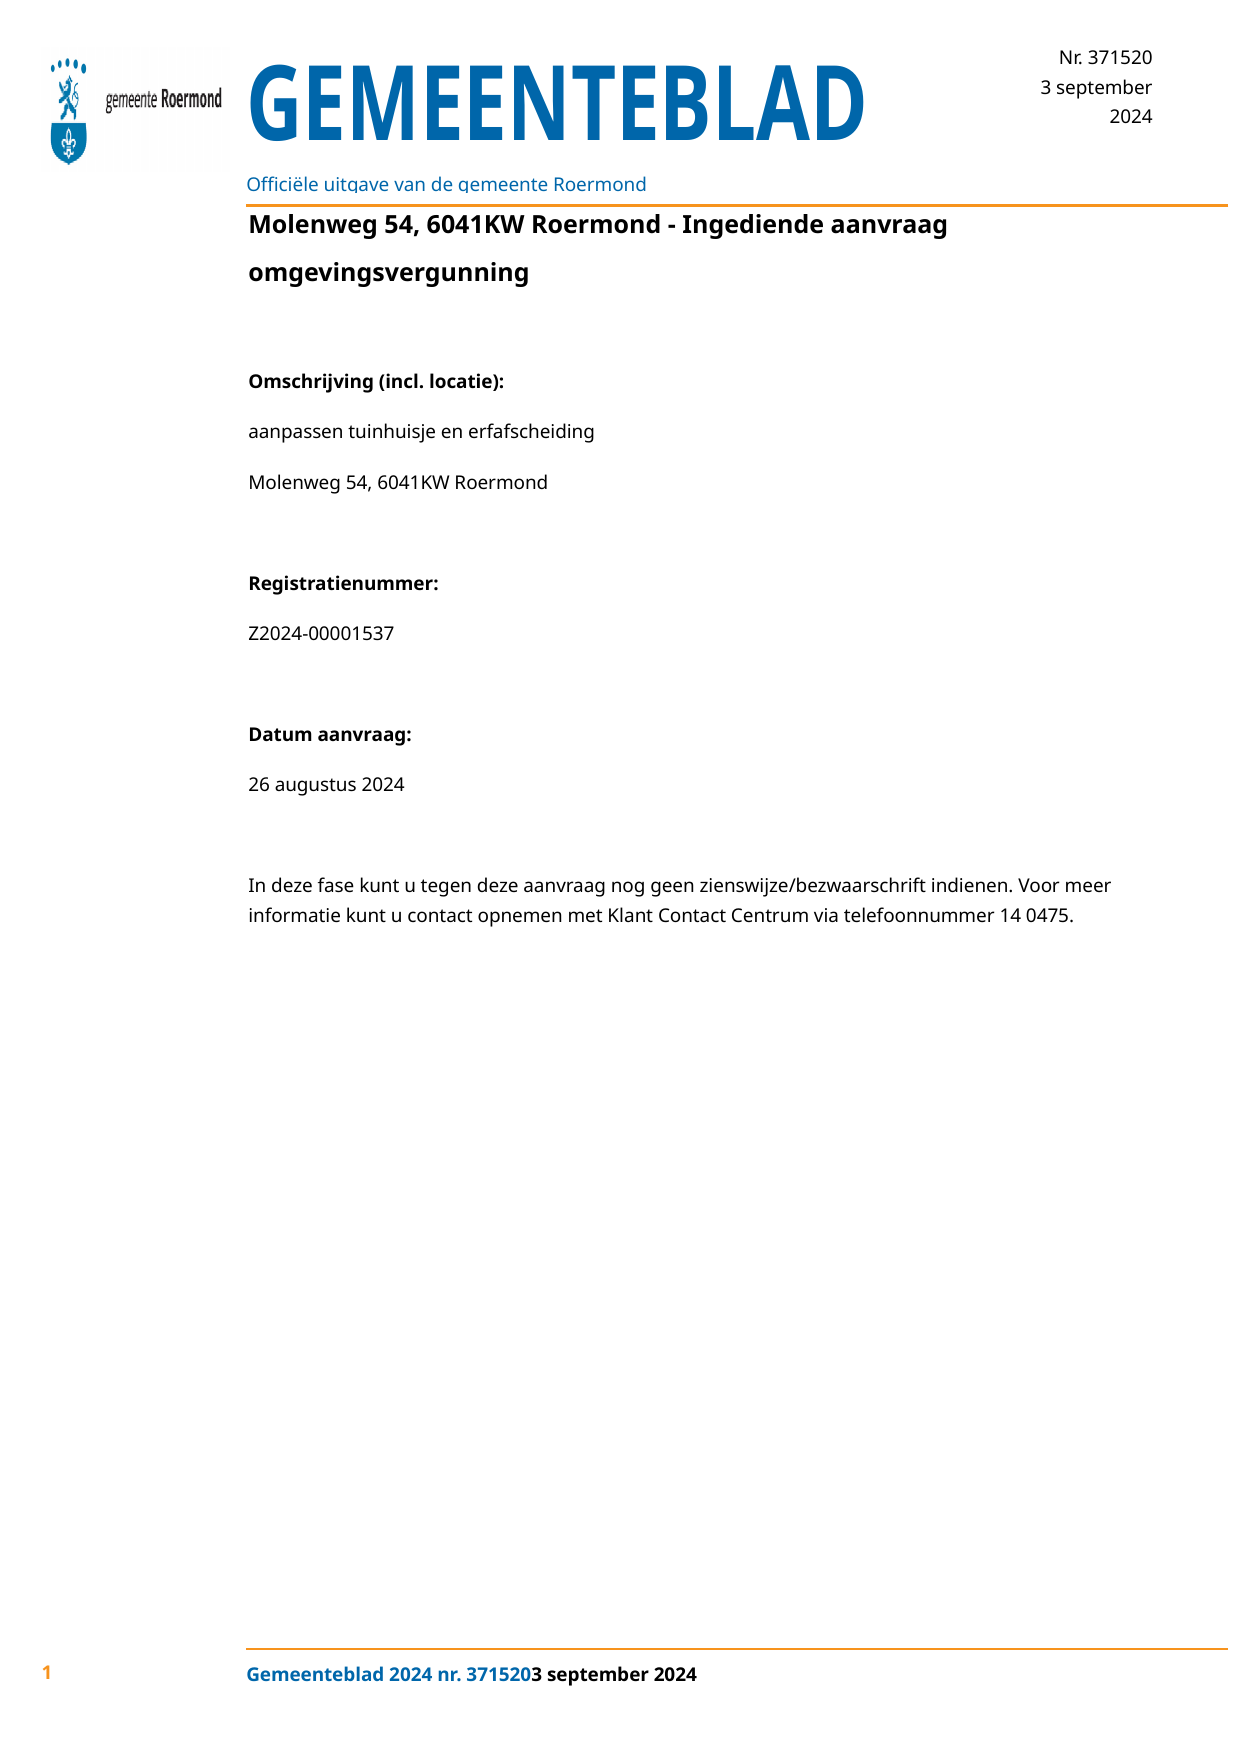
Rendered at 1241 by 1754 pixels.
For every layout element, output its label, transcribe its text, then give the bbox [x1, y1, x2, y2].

text aanpassen tuinhuisje en erfafscheiding [248, 419, 1152, 444]
text Omschrijving (incl. locatie): [248, 368, 1152, 394]
text 26 augustus 2024 [248, 772, 1152, 797]
text Datum aanvraag: [248, 721, 1152, 747]
text In deze fase kunt u tegen deze aanvraag nog geen zienswijze/bezwaarschrift indienen. Voor meer informatie kunt u contact opnemen met Klant Contact Centrum via telefoonnummer 14 0475. [248, 872, 1152, 928]
picture [41, 47, 231, 172]
text Z2024-00001537 [248, 620, 1152, 646]
text Molenweg 54, 6041KW Roermond [248, 469, 1152, 495]
text Registratienummer: [248, 570, 1152, 596]
text Molenweg 54, 6041KW Roermond - Ingediende aanvraag omgevingsvergunning [248, 207, 1152, 288]
